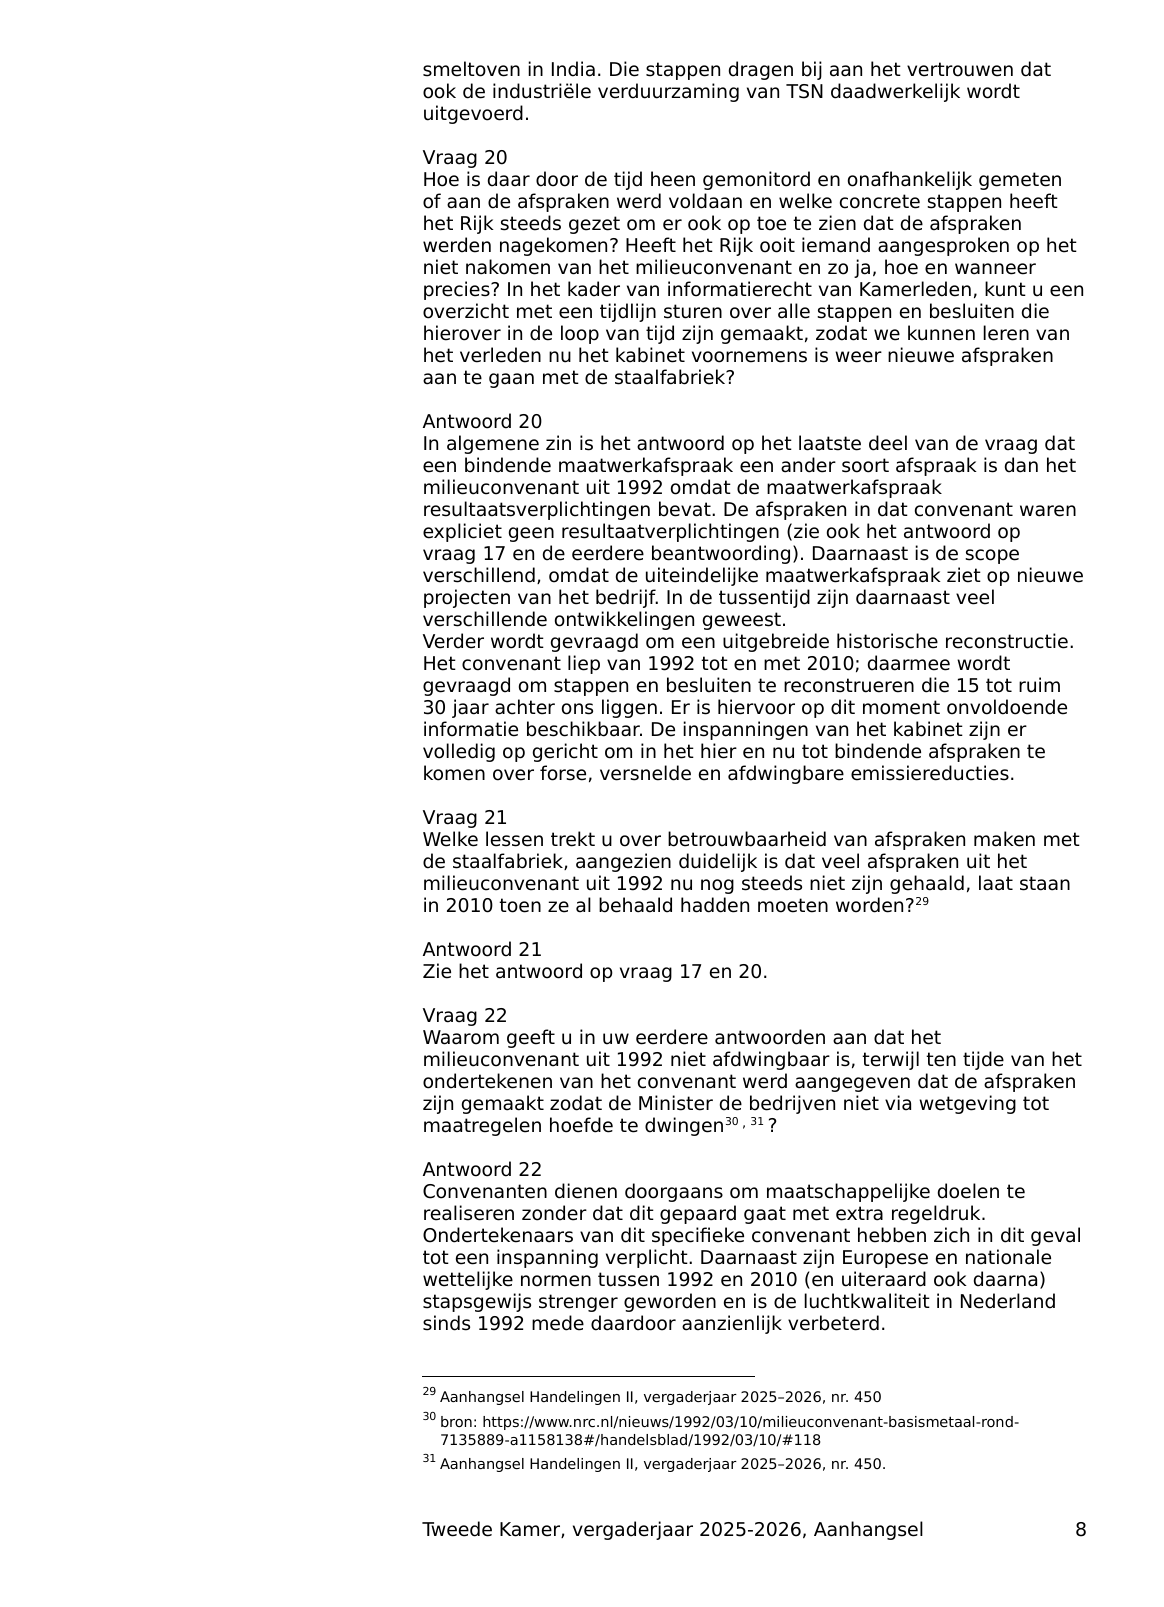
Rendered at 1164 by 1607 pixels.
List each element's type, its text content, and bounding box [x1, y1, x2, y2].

text Vraag 21 [422, 807, 1087, 829]
text Welke lessen trekt u over betrouwbaarheid van afspraken maken met de staalfabriek, aangezien duidelijk is dat veel afspraken uit het milieuconvenant uit 1992 nu nog steeds niet zijn gehaald, laat staan in 2010 toen ze al behaald hadden moeten worden? [422, 829, 1087, 917]
text Vraag 22 [422, 1005, 1087, 1027]
text In algemene zin is het antwoord op het laatste deel van de vraag dat een bindende maatwerkafspraak een ander soort afspraak is dan het milieuconvenant uit 1992 omdat de maatwerkafspraak resultaatsverplichtingen bevat. De afspraken in dat convenant waren expliciet geen resultaatverplichtingen (zie ook het antwoord op vraag 17 en de eerdere beantwoording). Daarnaast is de scope verschillend, omdat de uiteindelijke maatwerkafspraak ziet op nieuwe projecten van het bedrijf. In de tussentijd zijn daarnaast veel verschillende ontwikkelingen geweest. [422, 433, 1087, 631]
text Verder wordt gevraagd om een uitgebreide historische reconstructie. Het convenant liep van 1992 tot en met 2010; daarmee wordt gevraagd om stappen en besluiten te reconstrueren die 15 tot ruim 30 jaar achter ons liggen. Er is hiervoor op dit moment onvoldoende informatie beschikbaar. De inspanningen van het kabinet zijn er volledig op gericht om in het hier en nu tot bindende afspraken te komen over forse, versnelde en afdwingbare emissiereducties. [422, 631, 1087, 785]
text Antwoord 21 [422, 939, 1087, 961]
text Vraag 20 [422, 147, 1087, 169]
text Zie het antwoord op vraag 17 en 20. [422, 961, 1087, 983]
text smeltoven in India. Die stappen dragen bij aan het vertrouwen dat ook de industriële verduurzaming van TSN daadwerkelijk wordt uitgevoerd. [422, 59, 1087, 125]
text Antwoord 22 [422, 1159, 1087, 1181]
text Waarom geeft u in uw eerdere antwoorden aan dat het milieuconvenant uit 1992 niet afdwingbaar is, terwijl ten tijde van het ondertekenen van het convenant werd aangegeven dat de afspraken zijn gemaakt zodat de Minister de bedrijven niet via wetgeving tot maatregelen hoefde te dwingen, ? [422, 1027, 1087, 1137]
text Antwoord 20 [422, 411, 1087, 433]
text bron: https://www.nrc.nl/nieuws/1992/03/10/milieuconvenant-basismetaal-rond-7135889-a1158138#/handelsblad/1992/03/10/#118 [422, 1410, 1087, 1449]
text Aanhangsel Handelingen II, vergaderjaar 2025–2026, nr. 450. [422, 1452, 1087, 1474]
text Aanhangsel Handelingen II, vergaderjaar 2025–2026, nr. 450 [422, 1385, 1087, 1407]
text Hoe is daar door de tijd heen gemonitord en onafhankelijk gemeten of aan de afspraken werd voldaan en welke concrete stappen heeft het Rijk steeds gezet om er ook op toe te zien dat de afspraken werden nagekomen? Heeft het Rijk ooit iemand aangesproken op het niet nakomen van het milieuconvenant en zo ja, hoe en wanneer precies? In het kader van informatierecht van Kamerleden, kunt u een overzicht met een tijdlijn sturen over alle stappen en besluiten die hierover in de loop van tijd zijn gemaakt, zodat we kunnen leren van het verleden nu het kabinet voornemens is weer nieuwe afspraken aan te gaan met de staalfabriek? [422, 169, 1087, 389]
text Convenanten dienen doorgaans om maatschappelijke doelen te realiseren zonder dat dit gepaard gaat met extra regeldruk. Ondertekenaars van dit specifieke convenant hebben zich in dit geval tot een inspanning verplicht. Daarnaast zijn Europese en nationale wettelijke normen tussen 1992 en 2010 (en uiteraard ook daarna) stapsgewijs strenger geworden en is de luchtkwaliteit in Nederland sinds 1992 mede daardoor aanzienlijk verbeterd. [422, 1181, 1087, 1335]
